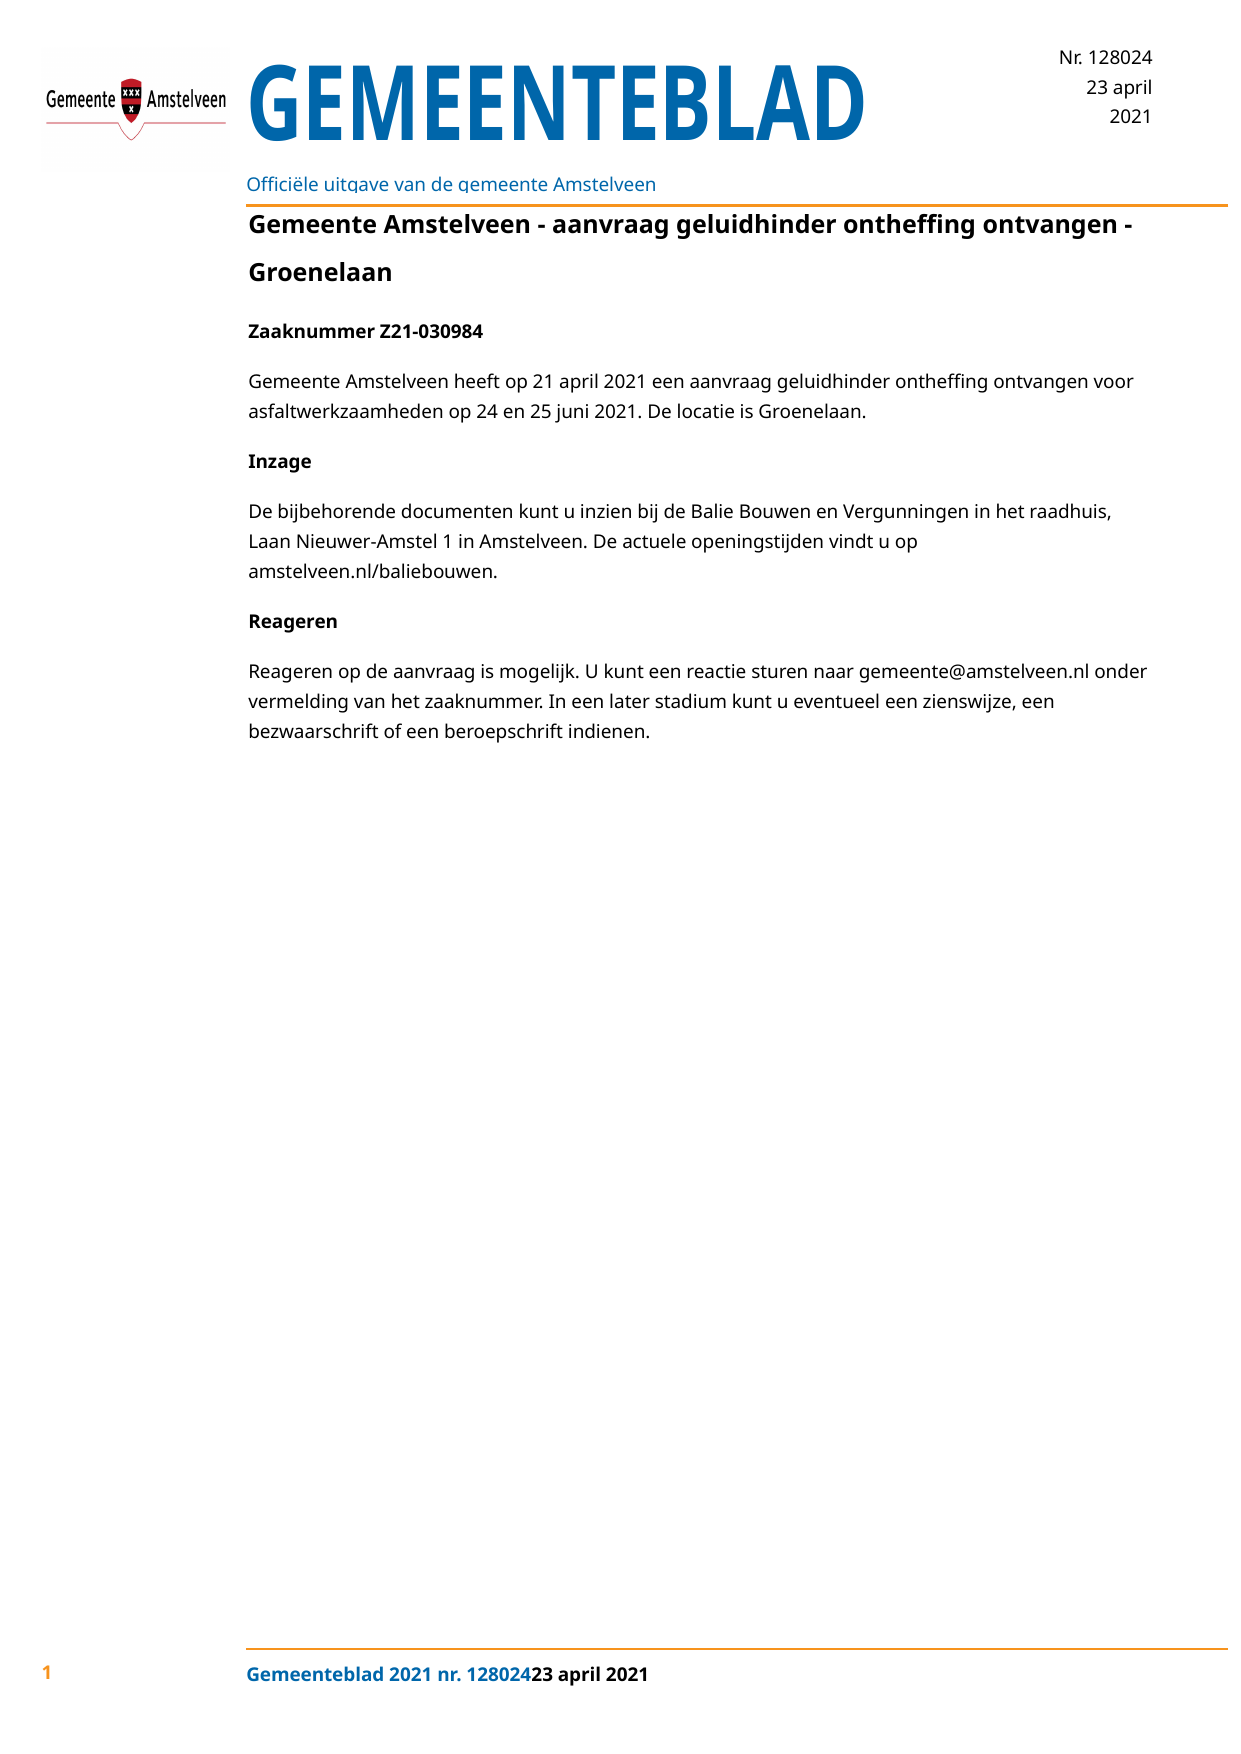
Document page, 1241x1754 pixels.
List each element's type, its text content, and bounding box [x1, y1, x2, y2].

text Zaaknummer Z21-030984 [248, 318, 1152, 344]
text Reageren [248, 608, 1152, 634]
text Gemeente Amstelveen - aanvraag geluidhinder ontheffing ontvangen - Groenelaan [248, 207, 1152, 288]
text Gemeente Amstelveen heeft op 21 april 2021 een aanvraag geluidhinder ontheffing ontvangen voor asfaltwerkzaamheden op 24 en 25 juni 2021. De locatie is Groenelaan. [248, 368, 1152, 424]
picture [41, 47, 231, 172]
text Reageren op de aanvraag is mogelijk. U kunt een reactie sturen naar gemeente@amstelveen.nl onder vermelding van het zaaknummer. In een later stadium kunt u eventueel een zienswijze, een bezwaarschrift of een beroepschrift indienen. [248, 659, 1152, 744]
text De bijbehorende documenten kunt u inzien bij de Balie Bouwen en Vergunningen in het raadhuis, Laan Nieuwer-Amstel 1 in Amstelveen. De actuele openingstijden vindt u op amstelveen.nl/baliebouwen. [248, 499, 1152, 584]
text Inzage [248, 448, 1152, 474]
